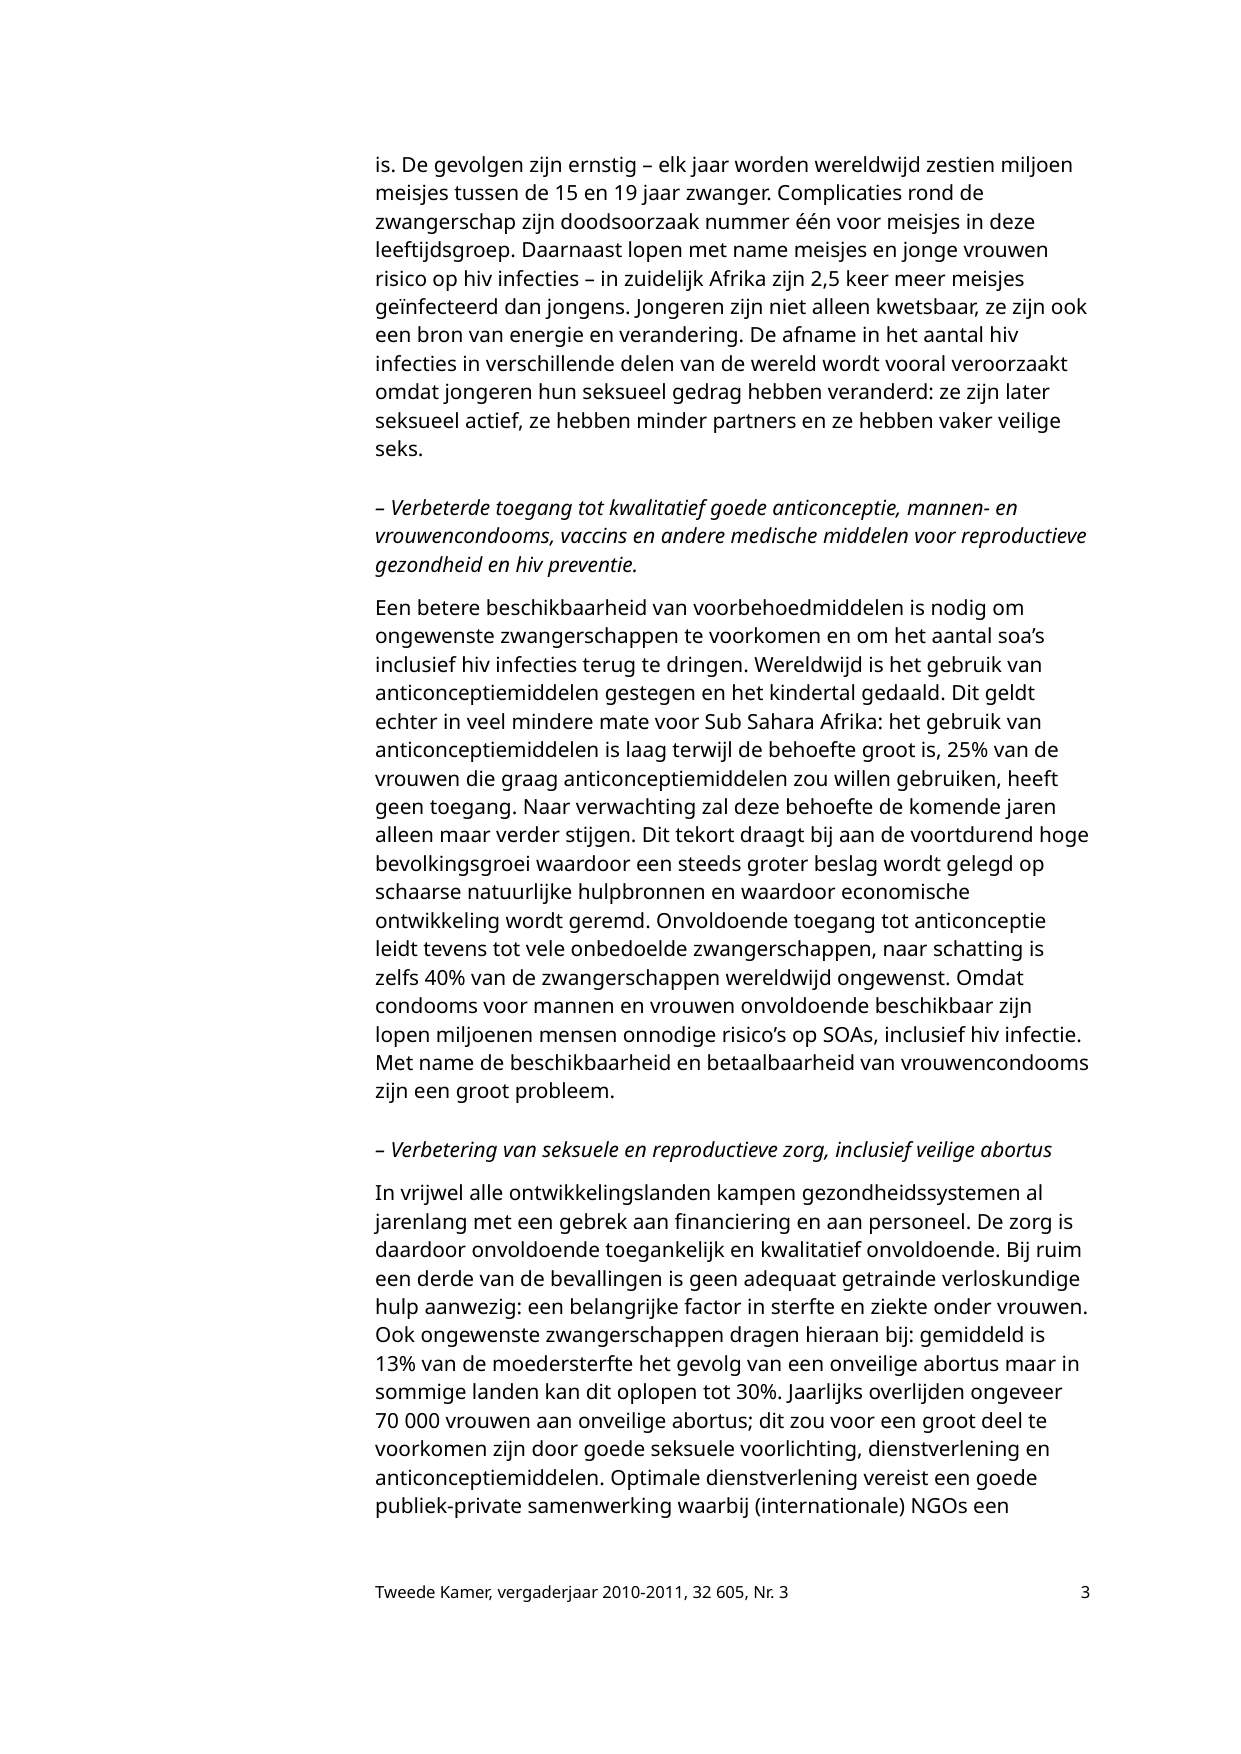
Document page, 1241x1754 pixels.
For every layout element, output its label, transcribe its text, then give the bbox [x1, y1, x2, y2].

text – Verbetering van seksuele en reproductieve zorg, inclusief veilige abortus [375, 1135, 1090, 1163]
text is. De gevolgen zijn ernstig – elk jaar worden wereldwijd zestien miljoen meisjes tussen de 15 en 19 jaar zwanger. Complicaties rond de zwangerschap zijn doodsoorzaak nummer één voor meisjes in deze leeftijdsgroep. Daarnaast lopen met name meisjes en jonge vrouwen risico op hiv infecties – in zuidelijk Afrika zijn 2,5 keer meer meisjes geïnfecteerd dan jongens. Jongeren zijn niet alleen kwetsbaar, ze zijn ook een bron van energie en verandering. De afname in het aantal hiv infecties in verschillende delen van de wereld wordt vooral veroorzaakt omdat jongeren hun seksueel gedrag hebben veranderd: ze zijn later seksueel actief, ze hebben minder partners en ze hebben vaker veilige seks. [375, 150, 1090, 463]
text In vrijwel alle ontwikkelingslanden kampen gezondheidssystemen al jarenlang met een gebrek aan financiering en aan personeel. De zorg is daardoor onvoldoende toegankelijk en kwalitatief onvoldoende. Bij ruim een derde van de bevallingen is geen adequaat getrainde verloskundige hulp aanwezig: een belangrijke factor in sterfte en ziekte onder vrouwen. Ook ongewenste zwangerschappen dragen hieraan bij: gemiddeld is 13% van de moedersterfte het gevolg van een onveilige abortus maar in sommige landen kan dit oplopen tot 30%. Jaarlijks overlijden ongeveer 70 000 vrouwen aan onveilige abortus; dit zou voor een groot deel te voorkomen zijn door goede seksuele voorlichting, dienstverlening en anticonceptiemiddelen. Optimale dienstverlening vereist een goede publiek-private samenwerking waarbij (internationale) NGOs een [375, 1178, 1090, 1520]
text – Verbeterde toegang tot kwalitatief goede anticonceptie, mannen- en vrouwencondooms, vaccins en andere medische middelen voor reproductieve gezondheid en hiv preventie. [375, 493, 1090, 578]
text Een betere beschikbaarheid van voorbehoedmiddelen is nodig om ongewenste zwangerschappen te voorkomen en om het aantal soa’s inclusief hiv infecties terug te dringen. Wereldwijd is het gebruik van anticonceptiemiddelen gestegen en het kindertal gedaald. Dit geldt echter in veel mindere mate voor Sub Sahara Afrika: het gebruik van anticonceptiemiddelen is laag terwijl de behoefte groot is, 25% van de vrouwen die graag anticonceptiemiddelen zou willen gebruiken, heeft geen toegang. Naar verwachting zal deze behoefte de komende jaren alleen maar verder stijgen. Dit tekort draagt bij aan de voortdurend hoge bevolkingsgroei waardoor een steeds groter beslag wordt gelegd op schaarse natuurlijke hulpbronnen en waardoor economische ontwikkeling wordt geremd. Onvoldoende toegang tot anticonceptie leidt tevens tot vele onbedoelde zwangerschappen, naar schatting is zelfs 40% van de zwangerschappen wereldwijd ongewenst. Omdat condooms voor mannen en vrouwen onvoldoende beschikbaar zijn lopen miljoenen mensen onnodige risico’s op SOAs, inclusief hiv infectie. Met name de beschikbaarheid en betaalbaarheid van vrouwencondooms zijn een groot probleem. [375, 593, 1090, 1105]
